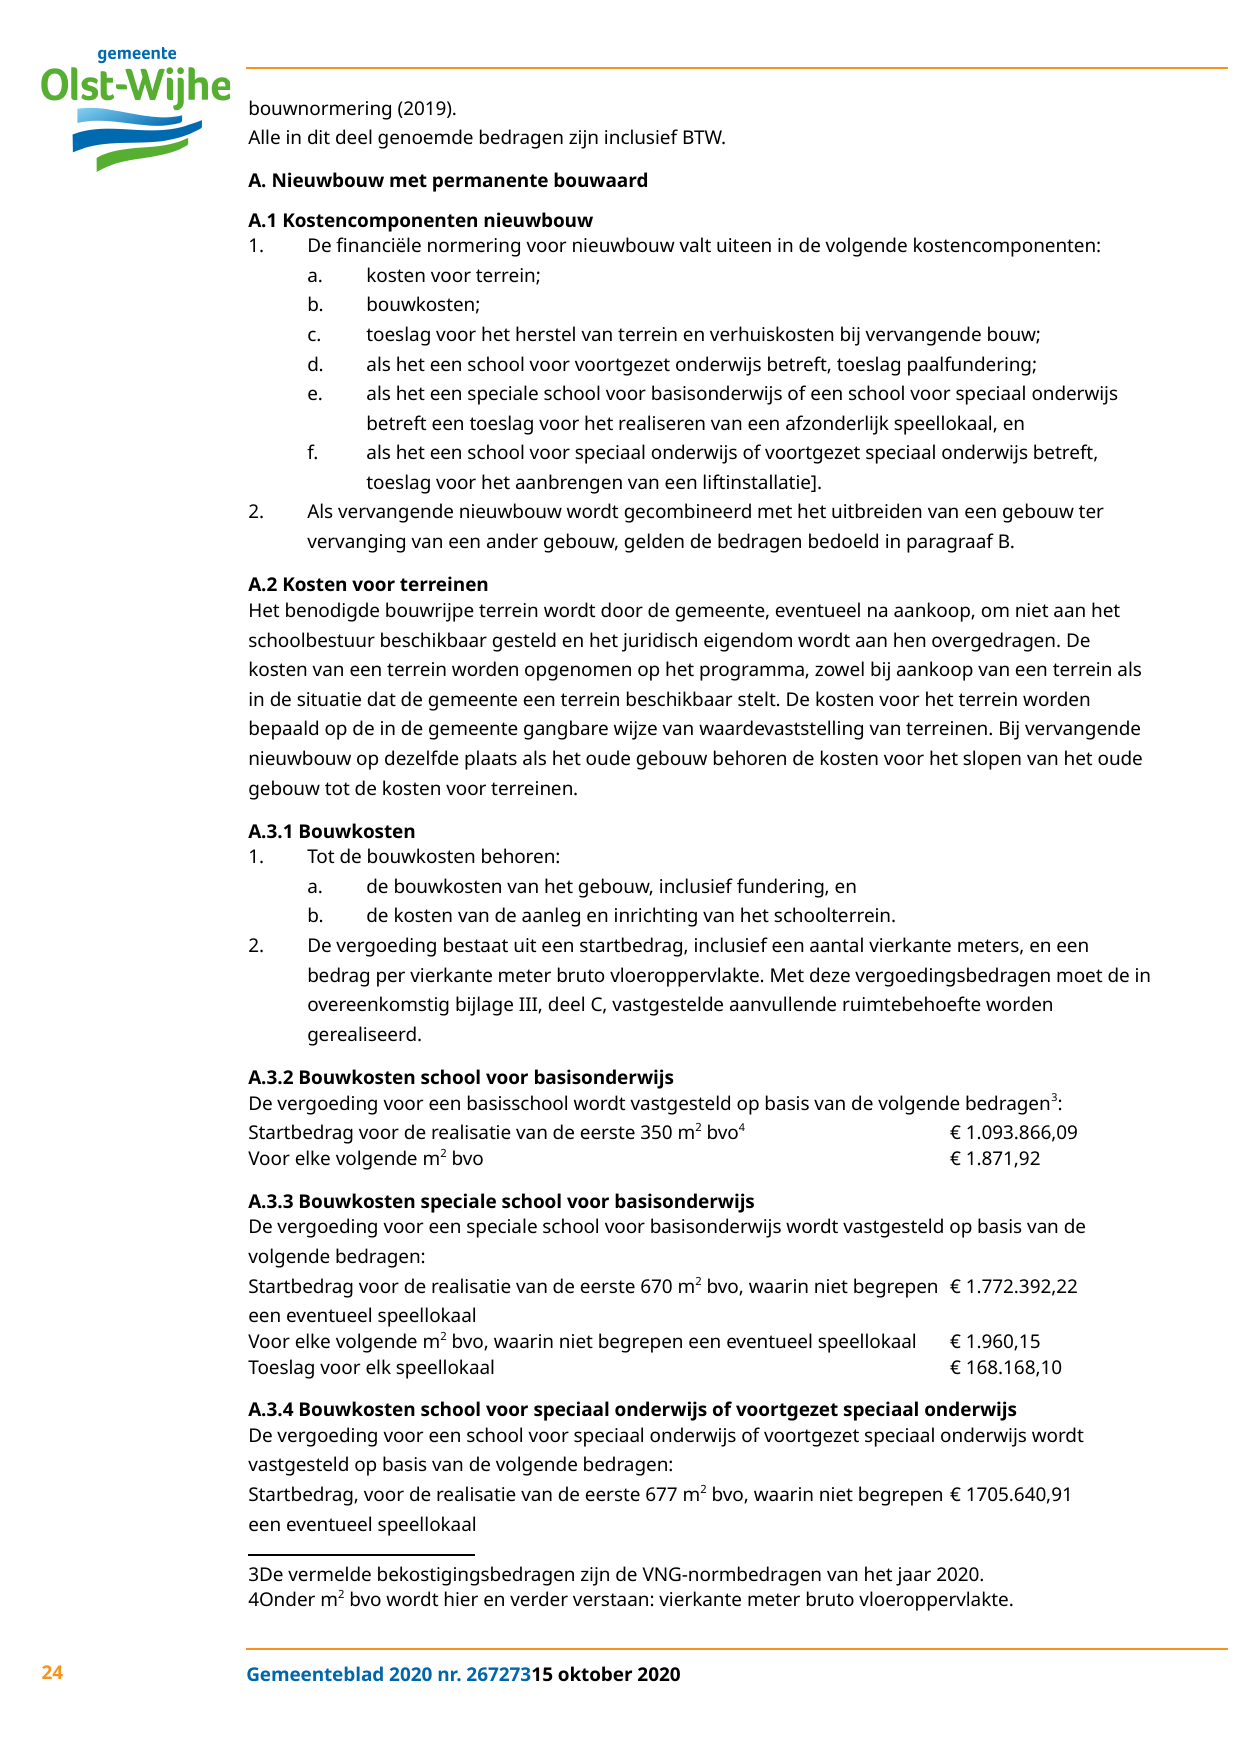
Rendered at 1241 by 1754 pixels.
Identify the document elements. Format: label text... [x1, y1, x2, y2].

table_cell Voor elke volgende m2 bvo [248, 1145, 950, 1171]
table_cell € 1.960,15 [950, 1328, 1152, 1354]
text bouwnormering (2019). [248, 95, 1152, 121]
text Het benodigde bouwrijpe terrein wordt door de gemeente, eventueel na aankoop, om niet aan het schoolbestuur beschikbaar gesteld en het juridisch eigendom wordt aan hen overgedragen. De kosten van een terrein worden opgenomen op het programma, zowel bij aankoop van een terrein als in de situatie dat de gemeente een terrein beschikbaar stelt. De kosten voor het terrein worden bepaald op de in de gemeente gangbare wijze van waardevaststelling van terreinen. Bij vervangende nieuwbouw op dezelfde plaats als het oude gebouw behoren de kosten voor het slopen van het oude gebouw tot de kosten voor terreinen. [248, 597, 1152, 800]
list Als vervangende nieuwbouw wordt gecombineerd met het uitbreiden van een gebouw ter vervanging van een ander gebouw, gelden de bedragen bedoeld in paragraaf B. [248, 499, 1152, 554]
table_header € 1.772.392,22 [950, 1273, 1152, 1328]
list de kosten van de aanleg en inrichting van het schoolterrein. [307, 903, 1152, 928]
list als het een school voor voortgezet onderwijs betreft, toeslag paalfundering; [307, 351, 1152, 377]
list Tot de bouwkosten behoren: [248, 843, 1152, 869]
list de bouwkosten van het gebouw, inclusief fundering, en [307, 873, 1152, 899]
table_cell Toeslag voor elk speellokaal [248, 1354, 950, 1379]
text A.2 Kosten voor terreinen [248, 571, 1152, 597]
text A.1 Kostencomponenten nieuwbouw [248, 207, 1152, 232]
text De vergoeding voor een basisschool wordt vastgesteld op basis van de volgende bedragen: [248, 1090, 1152, 1116]
table_header Startbedrag, voor de realisatie van de eerste 677 m2 bvo, waarin niet begrepen een eventueel speellokaal [248, 1481, 950, 1537]
table_cell € 168.168,10 [950, 1354, 1152, 1379]
text De vergoeding voor een school voor speciaal onderwijs of voortgezet speciaal onderwijs wordt vastgesteld op basis van de volgende bedragen: [248, 1422, 1152, 1477]
list kosten voor terrein; [307, 262, 1152, 288]
list bouwkosten; [307, 292, 1152, 317]
list als het een speciale school voor basisonderwijs of een school voor speciaal onderwijs betreft een toeslag voor het realiseren van een afzonderlijk speellokaal, en [307, 380, 1152, 436]
text A. Nieuwbouw met permanente bouwaard [248, 167, 1152, 193]
table_header Startbedrag voor de realisatie van de eerste 350 m2 bvo [248, 1120, 950, 1145]
list De vergoeding bestaat uit een startbedrag, inclusief een aantal vierkante meters, en een bedrag per vierkante meter bruto vloeroppervlakte. Met deze vergoedingsbedragen moet de in overeenkomstig bijlage III, deel C, vastgestelde aanvullende ruimtebehoefte worden gerealiseerd. [248, 932, 1152, 1047]
table_header € 1705.640,91 [950, 1481, 1152, 1537]
table_cell € 1.871,92 [950, 1145, 1152, 1171]
text A.3.2 Bouwkosten school voor basisonderwijs [248, 1064, 1152, 1090]
table_header € 1.093.866,09 [950, 1120, 1152, 1145]
picture [41, 47, 231, 172]
list als het een school voor speciaal onderwijs of voortgezet speciaal onderwijs betreft, toeslag voor het aanbrengen van een liftinstallatie]. [307, 439, 1152, 495]
text Alle in dit deel genoemde bedragen zijn inclusief BTW. [248, 124, 1152, 150]
text De vergoeding voor een speciale school voor basisonderwijs wordt vastgesteld op basis van de volgende bedragen: [248, 1213, 1152, 1269]
text De vermelde bekostigingsbedragen zijn de VNG-normbedragen van het jaar 2020. [248, 1561, 1152, 1586]
text A.3.4 Bouwkosten school voor speciaal onderwijs of voortgezet speciaal onderwijs [248, 1396, 1152, 1422]
text A.3.1 Bouwkosten [248, 818, 1152, 843]
list De financiële normering voor nieuwbouw valt uiteen in de volgende kostencomponenten: [248, 232, 1152, 258]
table_header Startbedrag voor de realisatie van de eerste 670 m2 bvo, waarin niet begrepen een eventueel speellokaal [248, 1273, 950, 1328]
list toeslag voor het herstel van terrein en verhuiskosten bij vervangende bouw; [307, 321, 1152, 347]
text A.3.3 Bouwkosten speciale school voor basisonderwijs [248, 1188, 1152, 1213]
table_cell Voor elke volgende m2 bvo, waarin niet begrepen een eventueel speellokaal [248, 1328, 950, 1354]
